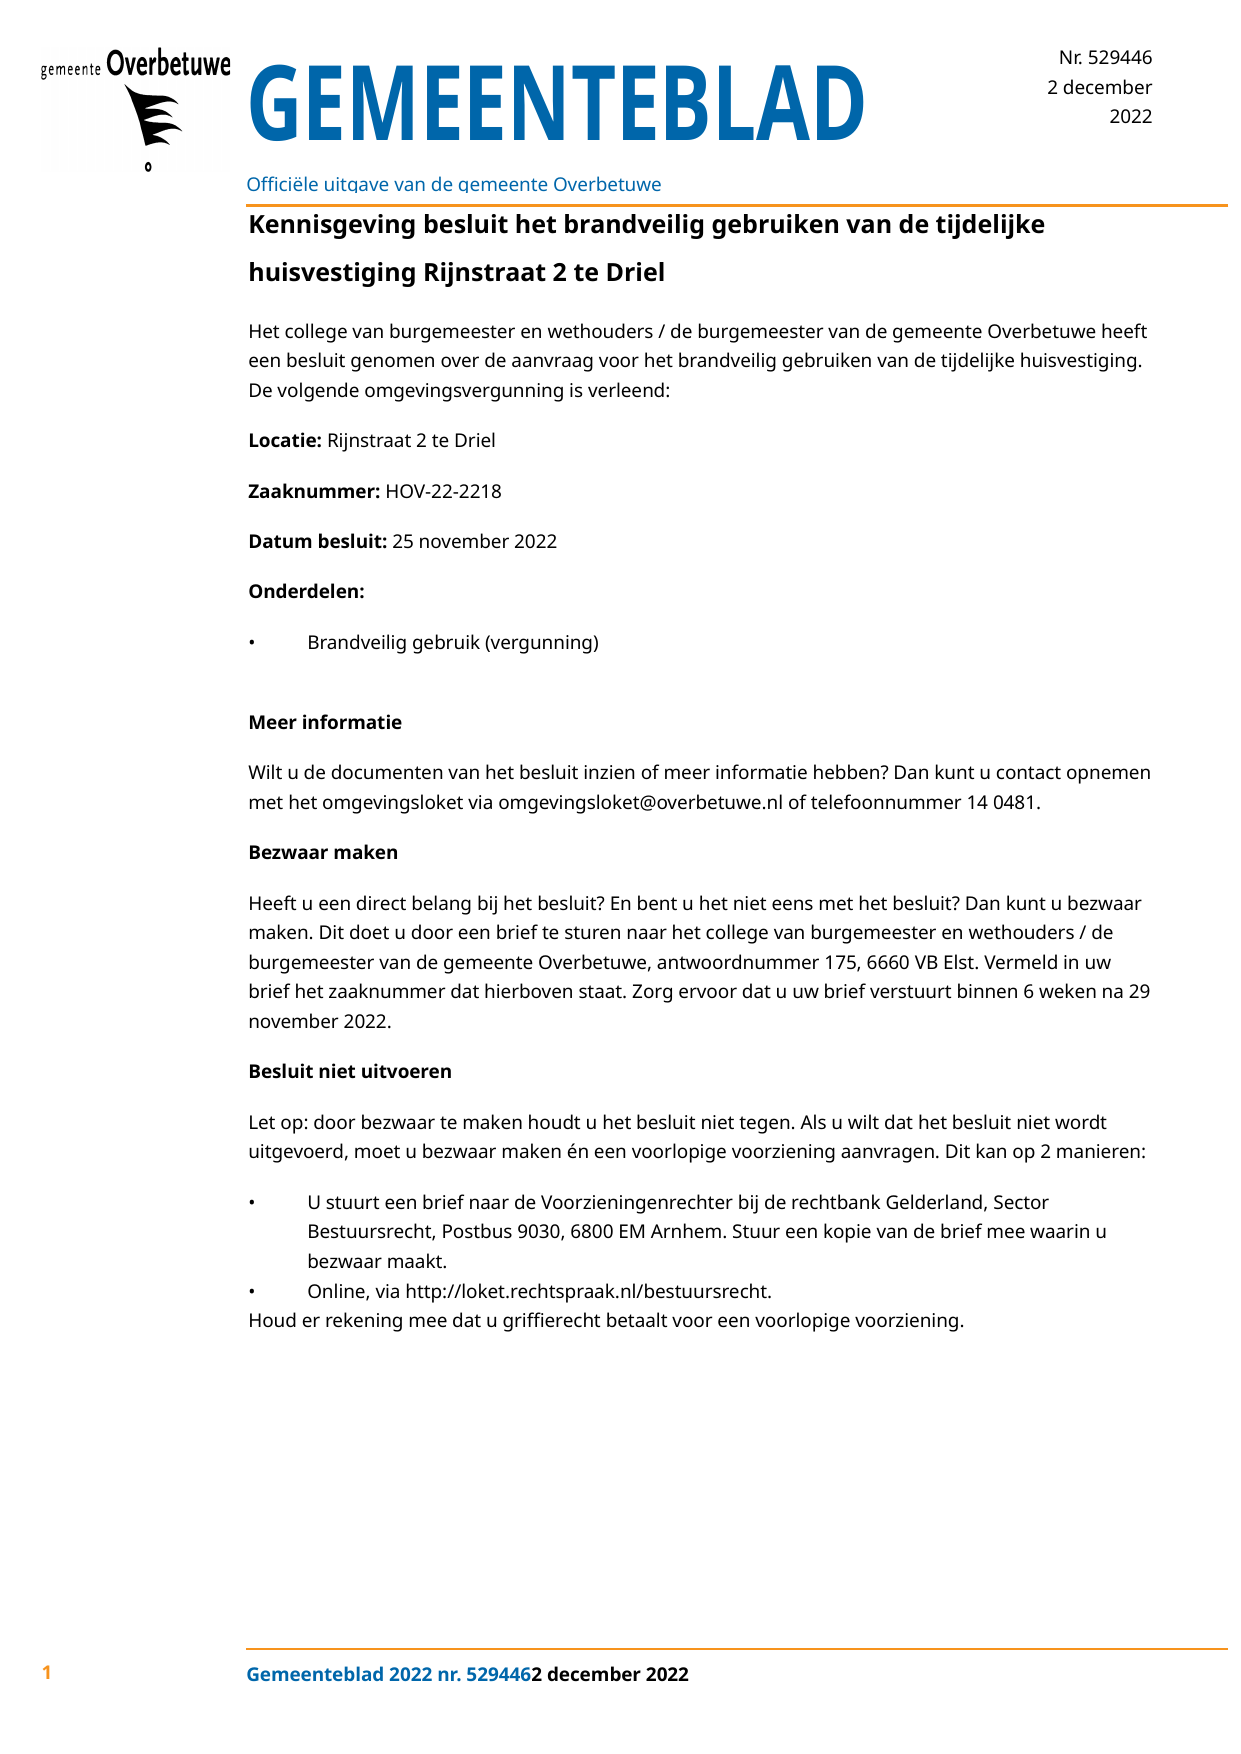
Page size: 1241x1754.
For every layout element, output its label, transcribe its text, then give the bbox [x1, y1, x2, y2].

text Meer informatie [248, 709, 1152, 735]
text Zaaknummer: HOV-22-2218 [248, 478, 1152, 504]
list Brandveilig gebruik (vergunning) [248, 629, 1152, 655]
text Houd er rekening mee dat u griffierecht betaalt voor een voorlopige voorziening. [248, 1307, 1152, 1333]
list Online, via http://loket.rechtspraak.nl/bestuursrecht. [248, 1278, 1152, 1304]
text Let op: door bezwaar te maken houdt u het besluit niet tegen. Als u wilt dat het besluit niet wordt uitgevoerd, moet u bezwaar maken én een voorlopige voorziening aanvragen. Dit kan op 2 manieren: [248, 1109, 1152, 1164]
text Besluit niet uitvoeren [248, 1059, 1152, 1084]
text Heeft u een direct belang bij het besluit? En bent u het niet eens met het besluit? Dan kunt u bezwaar maken. Dit doet u door een brief te sturen naar het college van burgemeester en wethouders / de burgemeester van de gemeente Overbetuwe, antwoordnummer 175, 6660 VB Elst. Vermeld in uw brief het zaaknummer dat hierboven staat. Zorg ervoor dat u uw brief verstuurt binnen 6 weken na 29 november 2022. [248, 890, 1152, 1034]
text Bezwaar maken [248, 839, 1152, 865]
text Het college van burgemeester en wethouders / de burgemeester van de gemeente Overbetuwe heeft een besluit genomen over de aanvraag voor het brandveilig gebruiken van de tijdelijke huisvestiging. De volgende omgevingsvergunning is verleend: [248, 318, 1152, 403]
text Onderdelen: [248, 579, 1152, 604]
text Wilt u de documenten van het besluit inzien of meer informatie hebben? Dan kunt u contact opnemen met het omgevingsloket via omgevingsloket@overbetuwe.nl of telefoonnummer 14 0481. [248, 759, 1152, 815]
text Kennisgeving besluit het brandveilig gebruiken van de tijdelijke huisvestiging Rijnstraat 2 te Driel [248, 207, 1152, 288]
text Datum besluit: 25 november 2022 [248, 528, 1152, 554]
picture [41, 47, 231, 172]
text Locatie: Rijnstraat 2 te Driel [248, 427, 1152, 453]
list U stuurt een brief naar de Voorzieningenrechter bij de rechtbank Gelderland, Sector Bestuursrecht, Postbus 9030, 6800 EM Arnhem. Stuur een kopie van de brief mee waarin u bezwaar maakt. [248, 1189, 1152, 1274]
